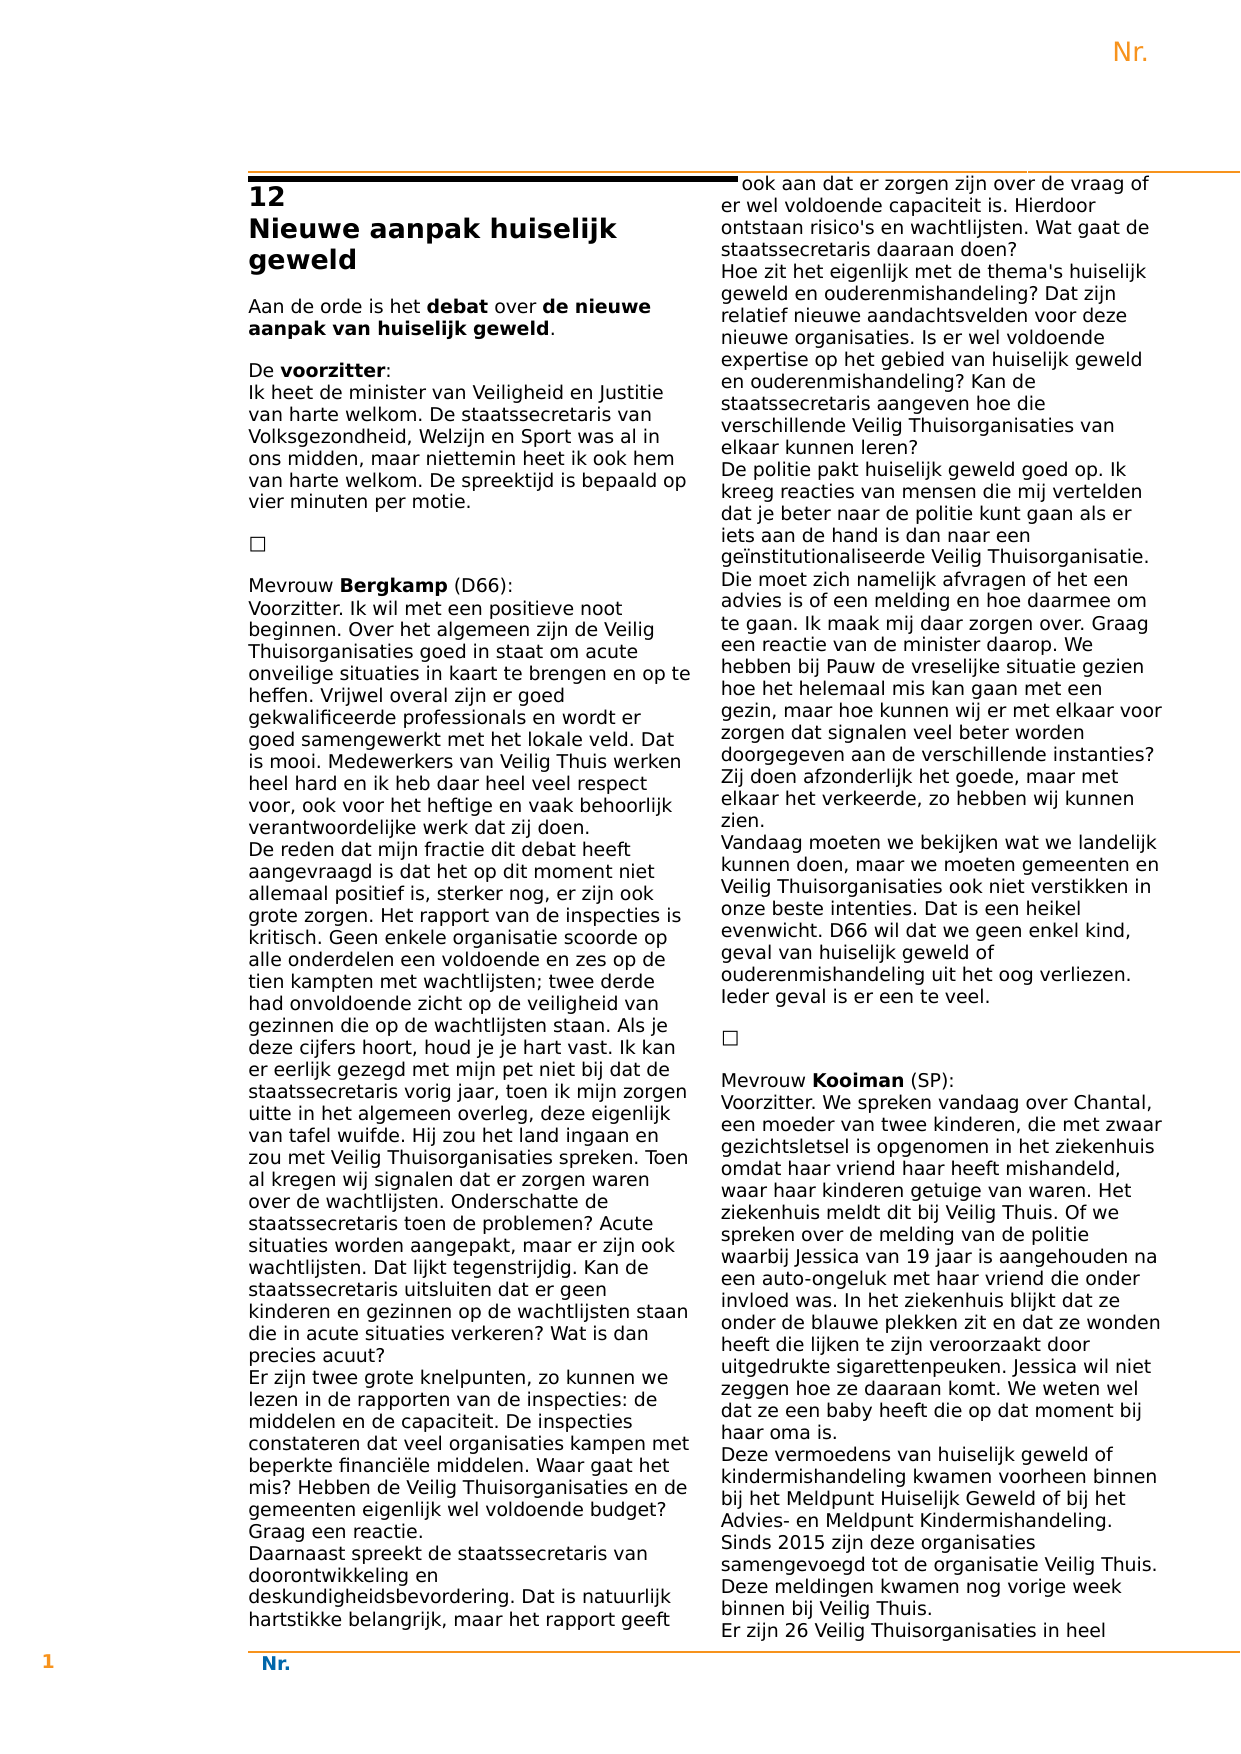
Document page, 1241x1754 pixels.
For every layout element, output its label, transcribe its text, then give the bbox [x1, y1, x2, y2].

text Er zijn twee grote knelpunten, zo kunnen we lezen in de rapporten van de inspecties: de middelen en de capaciteit. De inspecties constateren dat veel organisaties kampen met beperkte financiële middelen. Waar gaat het mis? Hebben de Veilig Thuisorganisaties en de gemeenten eigenlijk wel voldoende budget? Graag een reactie. [248, 1367, 691, 1542]
text Ik heet de minister van Veiligheid en Justitie van harte welkom. De staatssecretaris van Volksgezondheid, Welzijn en Sport was al in ons midden, maar niettemin heet ik ook hem van harte welkom. De spreektijd is bepaald op vier minuten per motie. [248, 382, 691, 513]
text Deze vermoedens van huiselijk geweld of kindermishandeling kwamen voorheen binnen bij het Meldpunt Huiselijk Geweld of bij het Advies- en Meldpunt Kindermishandeling. Sinds 2015 zijn deze organisaties samengevoegd tot de organisatie Veilig Thuis. Deze meldingen kwamen nog vorige week binnen bij Veilig Thuis. [721, 1444, 1163, 1619]
text Vandaag moeten we bekijken wat we landelijk kunnen doen, maar we moeten gemeenten en Veilig Thuisorganisaties ook niet verstikken in onze beste intenties. Dat is een heikel evenwicht. D66 wil dat we geen enkel kind, geval van huiselijk geweld of ouderenmishandeling uit het oog verliezen. Ieder geval is er een te veel. [721, 832, 1163, 1008]
text Daarnaast spreekt de staatssecretaris van doorontwikkeling en deskundigheidsbevordering. Dat is natuurlijk hartstikke belangrijk, maar het rapport geeft [248, 1542, 691, 1630]
text De politie pakt huiselijk geweld goed op. Ik kreeg reacties van mensen die mij vertelden dat je beter naar de politie kunt gaan als er iets aan de hand is dan naar een geïnstitutionaliseerde Veilig Thuisorganisatie. Die moet zich namelijk afvragen of het een advies is of een melding en hoe daarmee om te gaan. Ik maak mij daar zorgen over. Graag een reactie van de minister daarop. We hebben bij Pauw de vreselijke situatie gezien hoe het helemaal mis kan gaan met een gezin, maar hoe kunnen wij er met elkaar voor zorgen dat signalen veel beter worden doorgegeven aan de verschillende instanties? Zij doen afzonderlijk het goede, maar met elkaar het verkeerde, zo hebben wij kunnen zien. [721, 458, 1163, 832]
title 12 Nieuwe aanpak huiselijk geweld [248, 182, 691, 276]
text De reden dat mijn fractie dit debat heeft aangevraagd is dat het op dit moment niet allemaal positief is, sterker nog, er zijn ook grote zorgen. Het rapport van de inspecties is kritisch. Geen enkele organisatie scoorde op alle onderdelen een voldoende en zes op de tien kampten met wachtlijsten; twee derde had onvoldoende zicht op de veiligheid van gezinnen die op de wachtlijsten staan. Als je deze cijfers hoort, houd je je hart vast. Ik kan er eerlijk gezegd met mijn pet niet bij dat de staatssecretaris vorig jaar, toen ik mijn zorgen uitte in het algemeen overleg, deze eigenlijk van tafel wuifde. Hij zou het land ingaan en zou met Veilig Thuisorganisaties spreken. Toen al kregen wij signalen dat er zorgen waren over de wachtlijsten. Onderschatte de staatssecretaris toen de problemen? Acute situaties worden aangepakt, maar er zijn ook wachtlijsten. Dat lijkt tegenstrijdig. Kan de staatssecretaris uitsluiten dat er geen kinderen en gezinnen op de wachtlijsten staan die in acute situaties verkeren? Wat is dan precies acuut? [248, 839, 691, 1367]
text De voorzitter: [248, 359, 691, 382]
text Voorzitter. We spreken vandaag over Chantal, een moeder van twee kinderen, die met zwaar gezichtsletsel is opgenomen in het ziekenhuis omdat haar vriend haar heeft mishandeld, waar haar kinderen getuige van waren. Het ziekenhuis meldt dit bij Veilig Thuis. Of we spreken over de melding van de politie waarbij Jessica van 19 jaar is aangehouden na een auto-ongeluk met haar vriend die onder invloed was. In het ziekenhuis blijkt dat ze onder de blauwe plekken zit en dat ze wonden heeft die lijken te zijn veroorzaakt door uitgedrukte sigarettenpeuken. Jessica wil niet zeggen hoe ze daaraan komt. We weten wel dat ze een baby heeft die op dat moment bij haar oma is. [721, 1092, 1163, 1444]
text ook aan dat er zorgen zijn over de vraag of er wel voldoende capaciteit is. Hierdoor ontstaan risico's en wachtlijsten. Wat gaat de staatssecretaris daaraan doen? [721, 173, 1163, 261]
text Mevrouw Bergkamp (D66): [248, 575, 691, 597]
text Er zijn 26 Veilig Thuisorganisaties in heel [721, 1619, 1163, 1641]
text Mevrouw Kooiman (SP): [721, 1070, 1163, 1092]
text ⬜ [248, 533, 691, 555]
text Hoe zit het eigenlijk met de thema's huiselijk geweld en ouderenmishandeling? Dat zijn relatief nieuwe aandachtsvelden voor deze nieuwe organisaties. Is er wel voldoende expertise op het gebied van huiselijk geweld en ouderenmishandeling? Kan de staatssecretaris aangeven hoe die verschillende Veilig Thuisorganisaties van elkaar kunnen leren? [721, 261, 1163, 458]
text Aan de orde is het debat over de nieuwe aanpak van huiselijk geweld. [248, 296, 691, 339]
text Voorzitter. Ik wil met een positieve noot beginnen. Over het algemeen zijn de Veilig Thuisorganisaties goed in staat om acute onveilige situaties in kaart te brengen en op te heffen. Vrijwel overal zijn er goed gekwalificeerde professionals en wordt er goed samengewerkt met het lokale veld. Dat is mooi. Medewerkers van Veilig Thuis werken heel hard en ik heb daar heel veel respect voor, ook voor het heftige en vaak behoorlijk verantwoordelijke werk dat zij doen. [248, 597, 691, 839]
text ⬜ [721, 1028, 1163, 1050]
